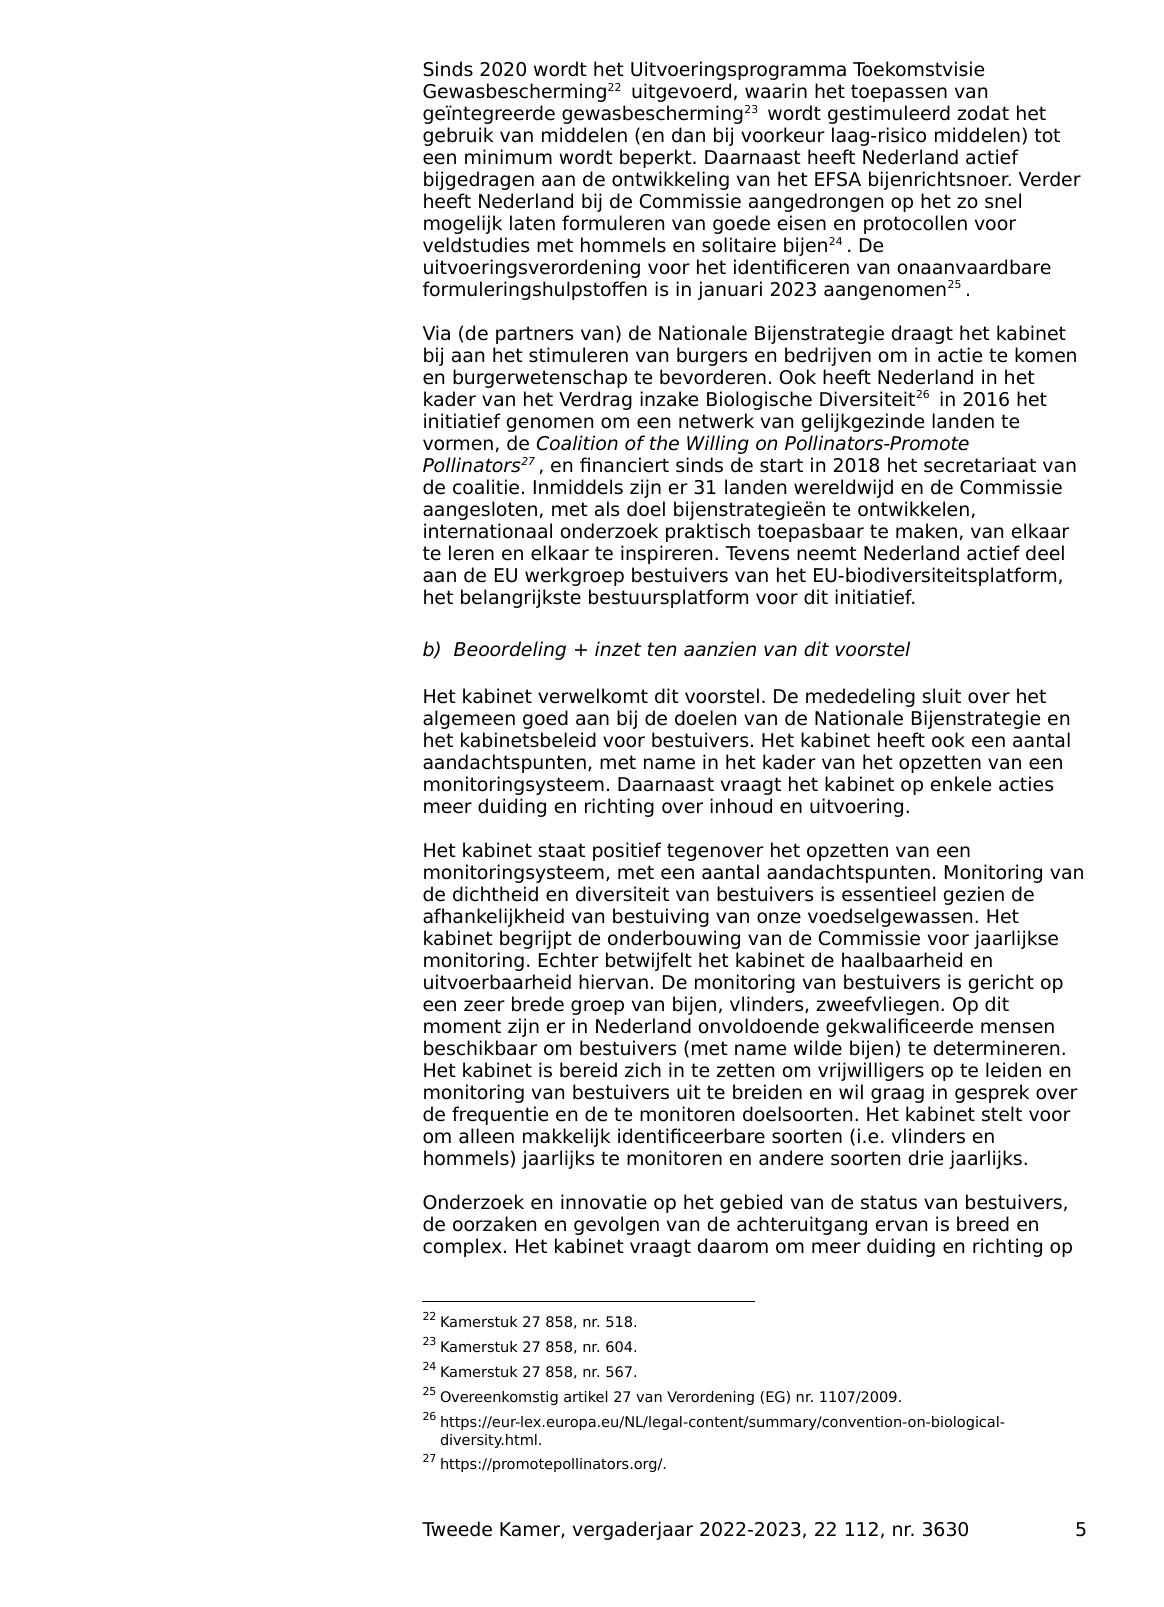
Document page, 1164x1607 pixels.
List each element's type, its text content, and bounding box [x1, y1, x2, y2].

text Sinds 2020 wordt het Uitvoeringsprogramma Toekomstvisie Gewasbescherming uitgevoerd, waarin het toepassen van geïntegreerde gewasbescherming wordt gestimuleerd zodat het gebruik van middelen (en dan bij voorkeur laag-risico middelen) tot een minimum wordt beperkt. Daarnaast heeft Nederland actief bijgedragen aan de ontwikkeling van het EFSA bijenrichtsnoer. Verder heeft Nederland bij de Commissie aangedrongen op het zo snel mogelijk laten formuleren van goede eisen en protocollen voor veldstudies met hommels en solitaire bijen. De uitvoeringsverordening voor het identificeren van onaanvaardbare formuleringshulpstoffen is in januari 2023 aangenomen. [422, 59, 1087, 301]
text https://eur-lex.europa.eu/NL/legal-content/summary/convention-on-biological-diversity.html. [422, 1410, 1087, 1449]
text Kamerstuk 27 858, nr. 567. [422, 1360, 1087, 1382]
text Kamerstuk 27 858, nr. 518. [422, 1310, 1087, 1332]
text Overeenkomstig artikel 27 van Verordening (EG) nr. 1107/2009. [422, 1385, 1087, 1407]
text Het kabinet staat positief tegenover het opzetten van een monitoringsysteem, met een aantal aandachtspunten. Monitoring van de dichtheid en diversiteit van bestuivers is essentieel gezien de afhankelijkheid van bestuiving van onze voedselgewassen. Het kabinet begrijpt de onderbouwing van de Commissie voor jaarlijkse monitoring. Echter betwijfelt het kabinet de haalbaarheid en uitvoerbaarheid hiervan. De monitoring van bestuivers is gericht op een zeer brede groep van bijen, vlinders, zweefvliegen. Op dit moment zijn er in Nederland onvoldoende gekwalificeerde mensen beschikbaar om bestuivers (met name wilde bijen) te determineren. Het kabinet is bereid zich in te zetten om vrijwilligers op te leiden en monitoring van bestuivers uit te breiden en wil graag in gesprek over de frequentie en de te monitoren doelsoorten. Het kabinet stelt voor om alleen makkelijk identificeerbare soorten (i.e. vlinders en hommels) jaarlijks te monitoren en andere soorten drie jaarlijks. [422, 840, 1087, 1169]
text Kamerstuk 27 858, nr. 604. [422, 1335, 1087, 1357]
text Onderzoek en innovatie op het gebied van de status van bestuivers, de oorzaken en gevolgen van de achteruitgang ervan is breed en complex. Het kabinet vraagt daarom om meer duiding en richting op [422, 1192, 1087, 1258]
text Het kabinet verwelkomt dit voorstel. De mededeling sluit over het algemeen goed aan bij de doelen van de Nationale Bijenstrategie en het kabinetsbeleid voor bestuivers. Het kabinet heeft ook een aantal aandachtspunten, met name in het kader van het opzetten van een monitoringsysteem. Daarnaast vraagt het kabinet op enkele acties meer duiding en richting over inhoud en uitvoering. [422, 686, 1087, 818]
text https://promotepollinators.org/. [422, 1452, 1087, 1474]
subtitle b) Beoordeling + inzet ten aanzien van dit voorstel [422, 639, 1087, 661]
text Via (de partners van) de Nationale Bijenstrategie draagt het kabinet bij aan het stimuleren van burgers en bedrijven om in actie te komen en burgerwetenschap te bevorderen. Ook heeft Nederland in het kader van het Verdrag inzake Biologische Diversiteit in 2016 het initiatief genomen om een netwerk van gelijkgezinde landen te vormen, de Coalition of the Willing on Pollinators-Promote Pollinators, en financiert sinds de start in 2018 het secretariaat van de coalitie. Inmiddels zijn er 31 landen wereldwijd en de Commissie aangesloten, met als doel bijenstrategieën te ontwikkelen, internationaal onderzoek praktisch toepasbaar te maken, van elkaar te leren en elkaar te inspireren. Tevens neemt Nederland actief deel aan de EU werkgroep bestuivers van het EU-biodiversiteitsplatform, het belangrijkste bestuursplatform voor dit initiatief. [422, 323, 1087, 609]
